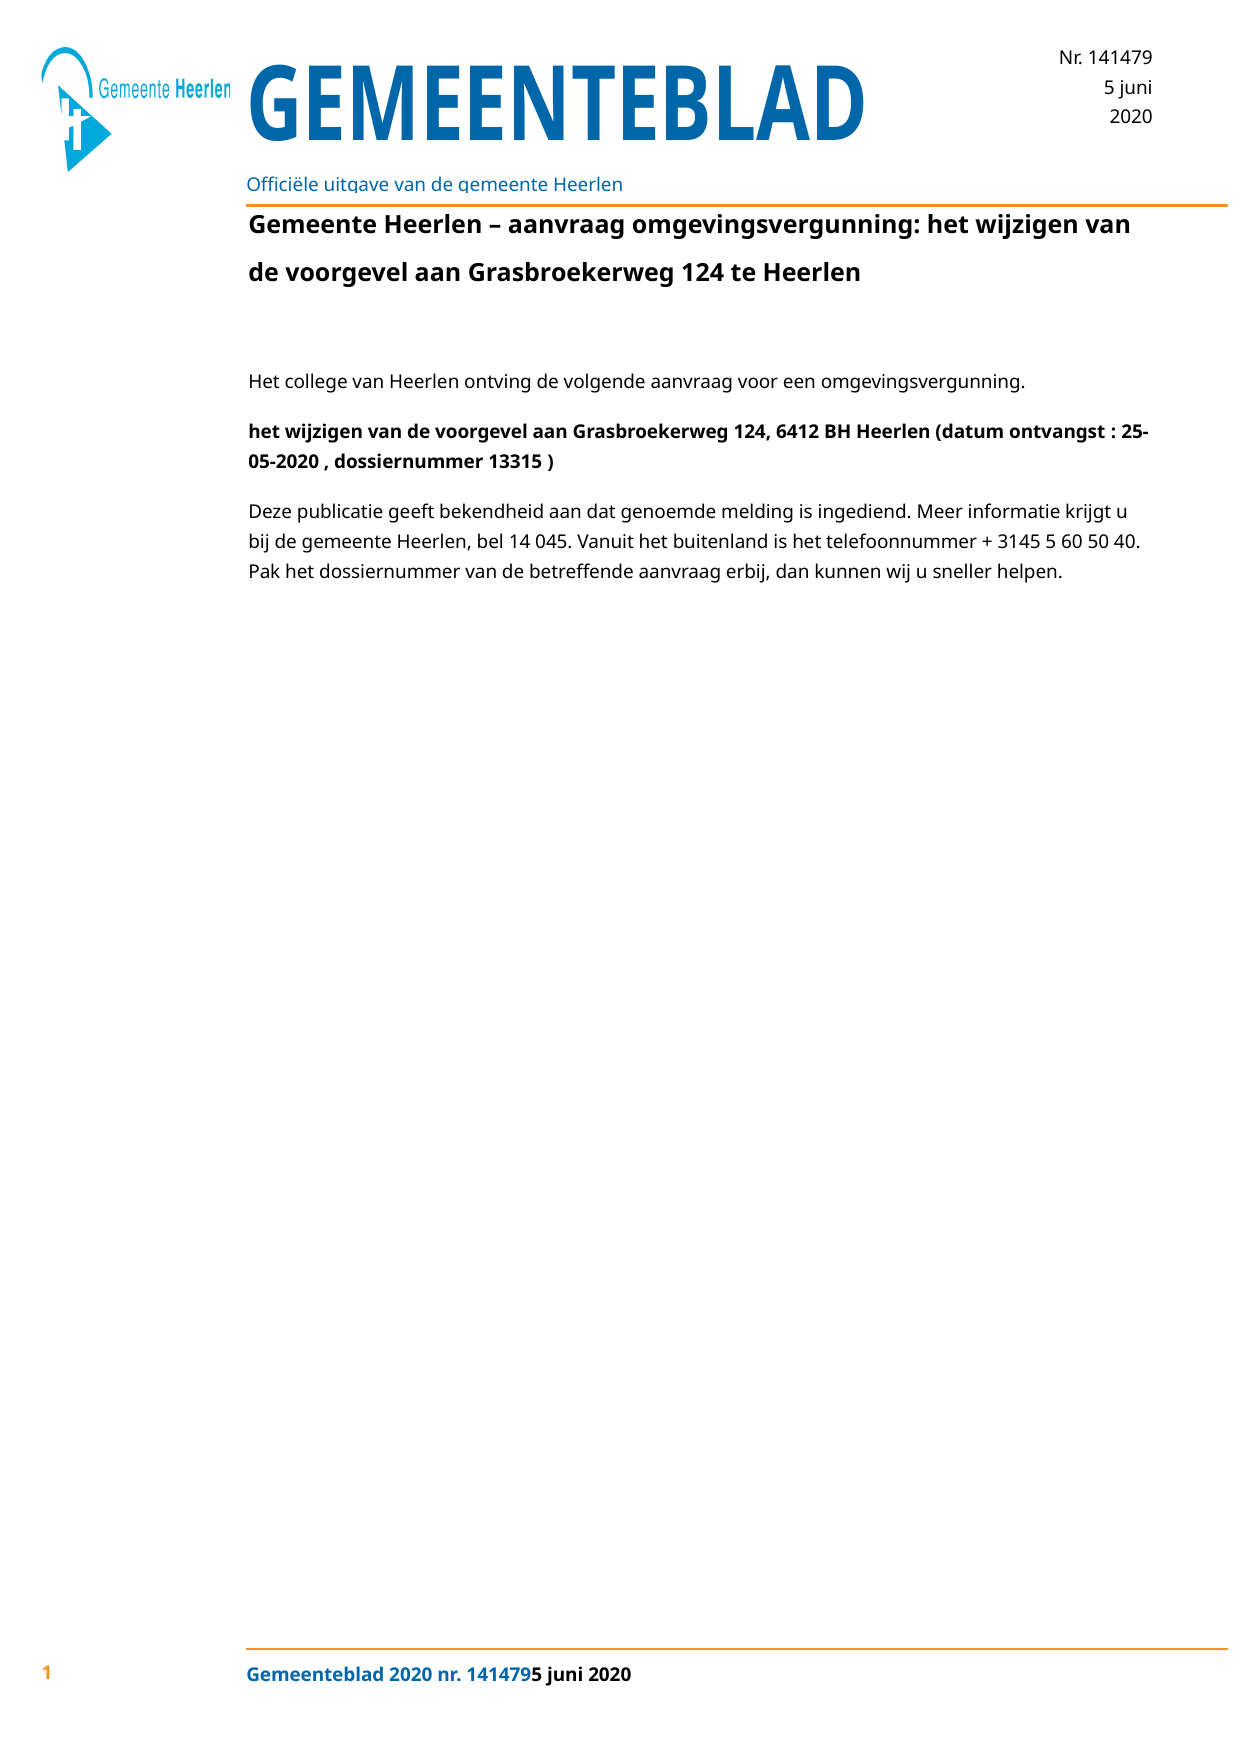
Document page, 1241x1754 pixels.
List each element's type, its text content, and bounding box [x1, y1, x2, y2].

picture [41, 47, 231, 172]
text Gemeente Heerlen – aanvraag omgevingsvergunning: het wijzigen van de voorgevel aan Grasbroekerweg 124 te Heerlen [248, 207, 1152, 288]
picture [41, 47, 59, 70]
text het wijzigen van de voorgevel aan Grasbroekerweg 124, 6412 BH Heerlen (datum ontvangst : 25-05-2020 , dossiernummer 13315 ) [248, 419, 1152, 474]
text Deze publicatie geeft bekendheid aan dat genoemde melding is ingediend. Meer informatie krijgt u bij de gemeente Heerlen, bel 14 045. Vanuit het buitenland is het telefoonnummer + 3145 5 60 50 40. Pak het dossiernummer van de betreffende aanvraag erbij, dan kunnen wij u sneller helpen. [248, 499, 1152, 584]
text Het college van Heerlen ontving de volgende aanvraag voor een omgevingsvergunning. [248, 368, 1152, 394]
